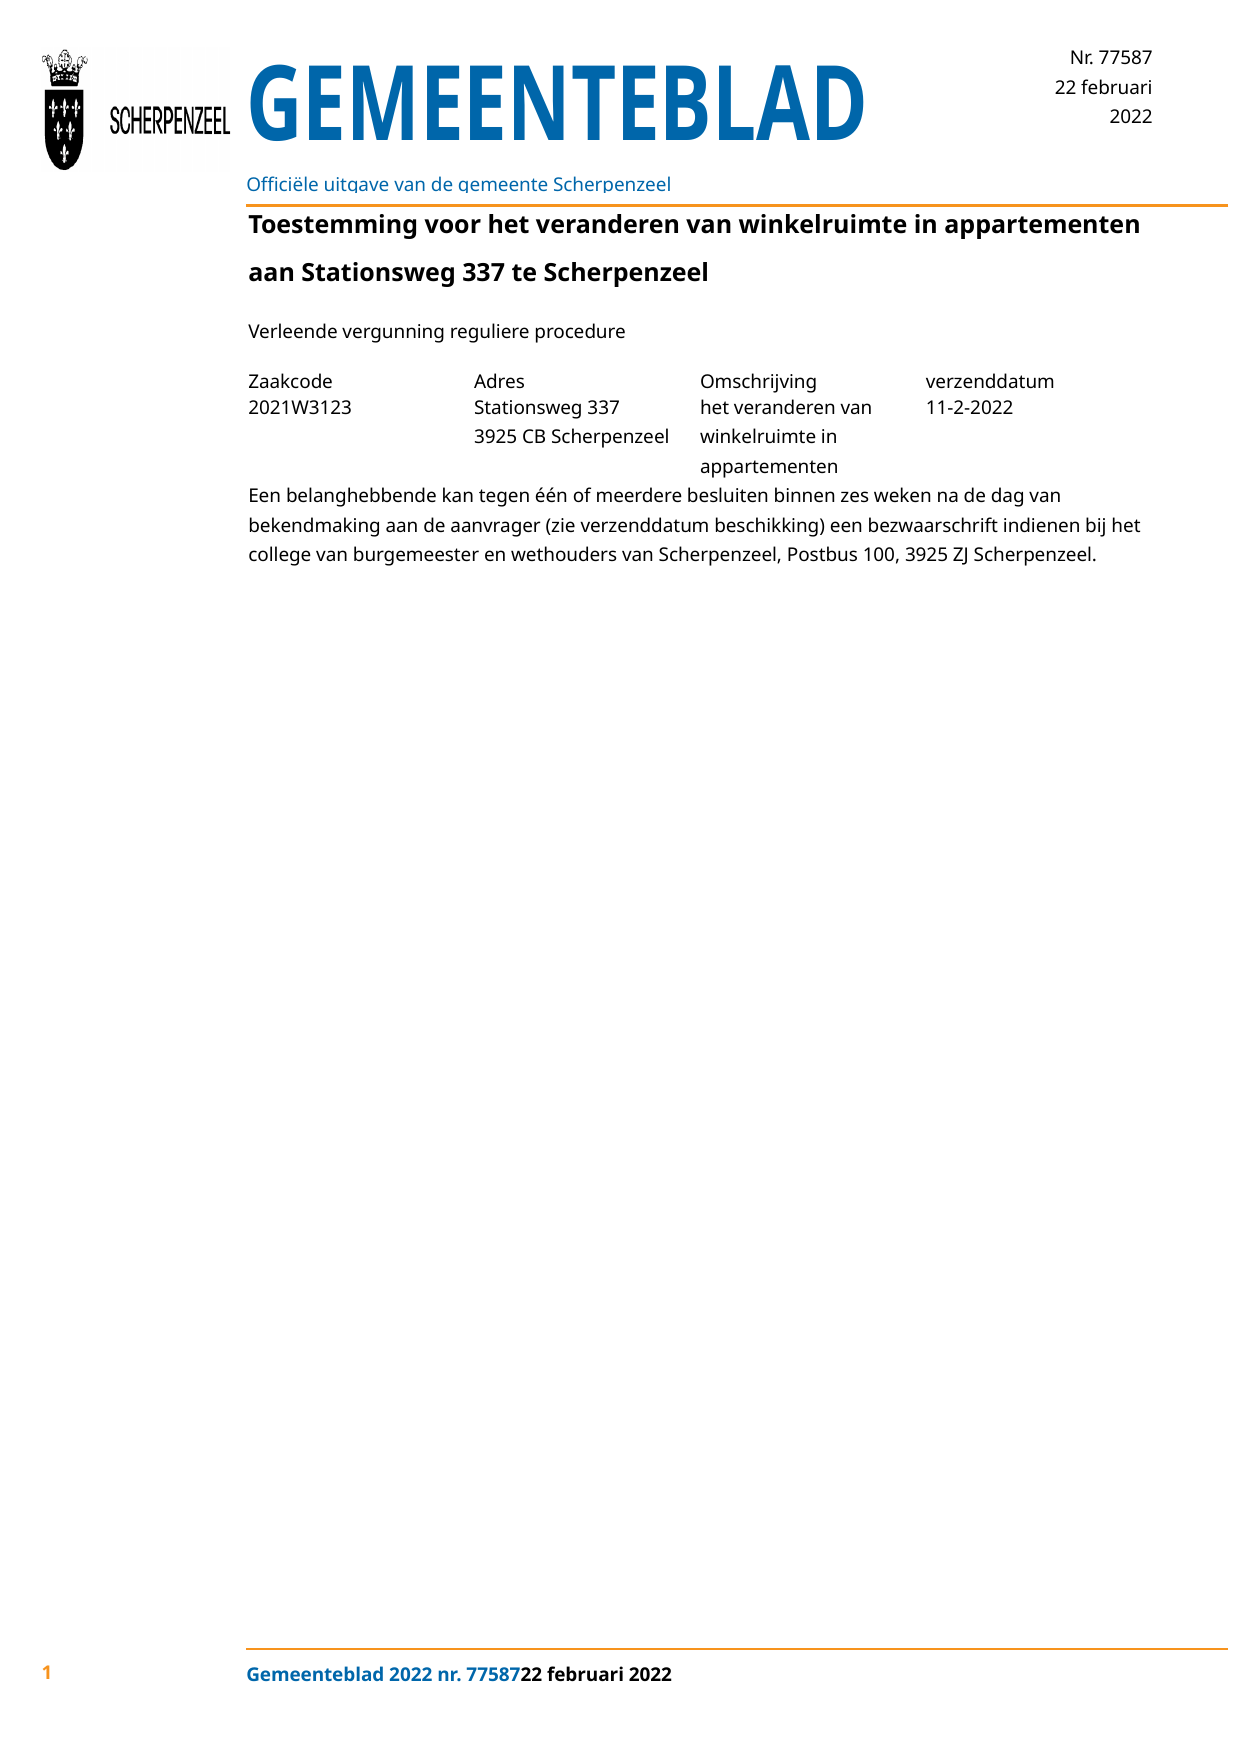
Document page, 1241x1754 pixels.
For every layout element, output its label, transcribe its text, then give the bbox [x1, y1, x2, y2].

text Een belanghebbende kan tegen één of meerdere besluiten binnen zes weken na de dag van bekendmaking aan de aanvrager (zie verzenddatum beschikking) een bezwaarschrift indienen bij het college van burgemeester en wethouders van Scherpenzeel, Postbus 100, 3925 ZJ Scherpenzeel. [248, 482, 1152, 567]
picture [41, 47, 231, 172]
table_cell 2021W3123 [248, 394, 474, 479]
table_cell het veranderen van winkelruimte in appartementen [700, 394, 926, 479]
text Toestemming voor het veranderen van winkelruimte in appartementen aan Stationsweg 337 te Scherpenzeel [248, 207, 1152, 288]
table_cell 11-2-2022 [926, 394, 1152, 479]
table_header verzenddatum [926, 369, 1152, 394]
table_header Omschrijving [700, 369, 926, 394]
text Verleende vergunning reguliere procedure [248, 318, 1152, 344]
table_cell Stationsweg 337 3925 CB Scherpenzeel [474, 394, 700, 479]
table_header Adres [474, 369, 700, 394]
table_header Zaakcode [248, 369, 474, 394]
